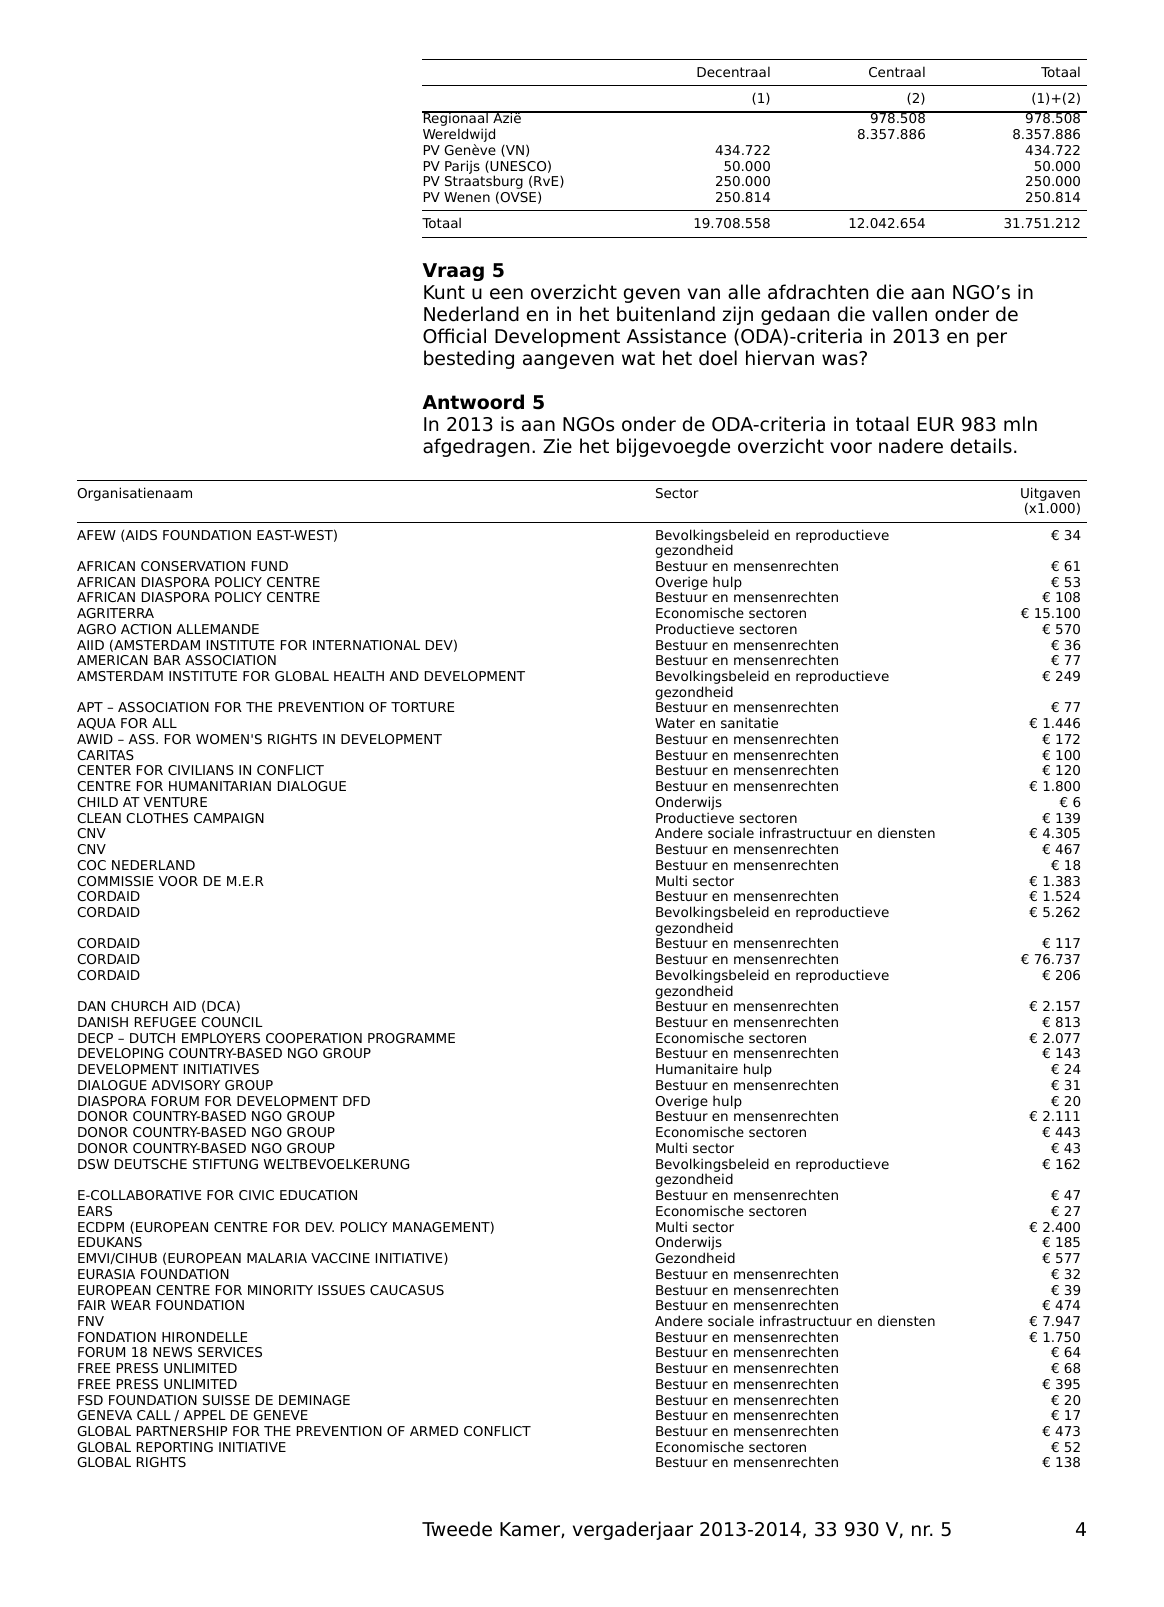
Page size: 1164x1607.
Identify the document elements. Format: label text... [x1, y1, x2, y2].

table_cell EMVI/CIHUB (EUROPEAN MALARIA VACCINE INITIATIVE) [77, 1251, 649, 1267]
table_cell [776, 190, 931, 210]
table_cell 50.000 [637, 159, 776, 174]
table_cell 250.000 [637, 174, 776, 190]
table_cell € 77 [959, 653, 1087, 669]
table_cell Bestuur en mensenrechten [649, 1046, 959, 1062]
table_cell Bestuur en mensenrechten [649, 700, 959, 716]
text Antwoord 5 [422, 392, 1087, 414]
table_cell Bevolkingsbeleid en reproductieve gezondheid [649, 968, 959, 999]
table_cell EDUKANS [77, 1235, 649, 1251]
table_cell AQUA FOR ALL [77, 716, 649, 732]
table_cell COMMISSIE VOOR DE M.E.R [77, 873, 649, 889]
table_cell € 32 [959, 1267, 1087, 1282]
table_cell 12.042.654 [776, 211, 931, 237]
table_cell Bestuur en mensenrechten [649, 858, 959, 873]
table_cell € 2.111 [959, 1109, 1087, 1125]
table_cell DANISH REFUGEE COUNCIL [77, 1015, 649, 1031]
table_cell Humanitaire hulp [649, 1062, 959, 1078]
table_cell € 1.800 [959, 779, 1087, 795]
table_cell Bestuur en mensenrechten [649, 732, 959, 747]
table_cell Bestuur en mensenrechten [649, 999, 959, 1015]
table_cell € 61 [959, 559, 1087, 574]
table_cell CORDAID [77, 936, 649, 952]
table_cell Gezondheid [649, 1251, 959, 1267]
table_cell € 1.524 [959, 889, 1087, 905]
table_cell Multi sector [649, 1219, 959, 1235]
table_cell € 185 [959, 1235, 1087, 1251]
table_cell Bestuur en mensenrechten [649, 748, 959, 763]
table_cell Bestuur en mensenrechten [649, 638, 959, 653]
table_cell CARITAS [77, 748, 649, 763]
table_cell Bestuur en mensenrechten [649, 1298, 959, 1314]
table_cell Overige hulp [649, 575, 959, 590]
table_cell 8.357.886 [931, 127, 1087, 143]
table_cell € 39 [959, 1282, 1087, 1298]
table_cell € 474 [959, 1298, 1087, 1314]
table_cell AGRITERRA [77, 606, 649, 622]
text Kunt u een overzicht geven van alle afdrachten die aan NGO’s in Nederland en in het buitenland zijn gedaan die vallen onder de Official Development Assistance (ODA)-criteria in 2013 en per besteding aangeven wat het doel hiervan was? [422, 282, 1087, 370]
table_cell € 77 [959, 700, 1087, 716]
table_cell Bestuur en mensenrechten [649, 779, 959, 795]
table_cell € 76.737 [959, 952, 1087, 968]
table_cell DEVELOPING COUNTRY-BASED NGO GROUP [77, 1046, 649, 1062]
table_cell € 206 [959, 968, 1087, 999]
table_cell Bevolkingsbeleid en reproductieve gezondheid [649, 669, 959, 700]
table_cell CORDAID [77, 952, 649, 968]
table_cell PV Straatsburg (RvE) [422, 174, 637, 190]
table_cell € 473 [959, 1424, 1087, 1439]
table_cell Productieve sectoren [649, 810, 959, 826]
table_cell € 20 [959, 1094, 1087, 1109]
table_cell EARS [77, 1204, 649, 1219]
table_header [422, 60, 637, 85]
table_cell € 43 [959, 1141, 1087, 1156]
table_cell € 31 [959, 1078, 1087, 1093]
table_cell APT – ASSOCIATION FOR THE PREVENTION OF TORTURE [77, 700, 649, 716]
table_cell Bestuur en mensenrechten [649, 1282, 959, 1298]
table_cell AFRICAN CONSERVATION FUND [77, 559, 649, 574]
table_cell € 1.446 [959, 716, 1087, 732]
table_cell 434.722 [637, 143, 776, 158]
table_cell € 4.305 [959, 826, 1087, 842]
table_cell € 7.947 [959, 1314, 1087, 1329]
table_cell CENTRE FOR HUMANITARIAN DIALOGUE [77, 779, 649, 795]
table_cell € 15.100 [959, 606, 1087, 622]
table_cell Water en sanitatie [649, 716, 959, 732]
table_cell € 27 [959, 1204, 1087, 1219]
table_cell AFRICAN DIASPORA POLICY CENTRE [77, 590, 649, 606]
table_cell Regionaal Azië [422, 113, 637, 127]
table_cell Bestuur en mensenrechten [649, 1424, 959, 1439]
table_cell € 108 [959, 590, 1087, 606]
table_cell AFRICAN DIASPORA POLICY CENTRE [77, 575, 649, 590]
table_cell Multi sector [649, 1141, 959, 1156]
table_cell Bestuur en mensenrechten [649, 1330, 959, 1345]
text In 2013 is aan NGOs onder de ODA-criteria in totaal EUR 983 mln afgedragen. Zie het bijgevoegde overzicht voor nadere details. [422, 414, 1087, 458]
table_cell € 162 [959, 1156, 1087, 1188]
table_cell FNV [77, 1314, 649, 1329]
table_cell CORDAID [77, 968, 649, 999]
table_cell € 34 [959, 523, 1087, 559]
table_cell [776, 174, 931, 190]
table_cell Economische sectoren [649, 1440, 959, 1455]
table_cell Bevolkingsbeleid en reproductieve gezondheid [649, 523, 959, 559]
table_cell (1)+(2) [931, 86, 1087, 111]
table_cell FREE PRESS UNLIMITED [77, 1377, 649, 1392]
table_cell € 6 [959, 795, 1087, 810]
table_cell Bestuur en mensenrechten [649, 763, 959, 779]
table_cell € 5.262 [959, 905, 1087, 936]
table_cell € 467 [959, 842, 1087, 858]
table_cell € 2.077 [959, 1031, 1087, 1046]
table_cell DECP – DUTCH EMPLOYERS COOPERATION PROGRAMME [77, 1031, 649, 1046]
table_cell CNV [77, 826, 649, 842]
table_cell [422, 86, 637, 111]
table_cell Bestuur en mensenrechten [649, 1267, 959, 1282]
table_cell 250.814 [931, 190, 1087, 210]
table_cell Bestuur en mensenrechten [649, 1345, 959, 1361]
table_cell € 139 [959, 810, 1087, 826]
table_cell FONDATION HIRONDELLE [77, 1330, 649, 1345]
table_cell Economische sectoren [649, 606, 959, 622]
table_cell Bestuur en mensenrechten [649, 1109, 959, 1125]
table_cell Bestuur en mensenrechten [649, 1015, 959, 1031]
table_cell Bestuur en mensenrechten [649, 1078, 959, 1093]
table_cell € 143 [959, 1046, 1087, 1062]
table_cell DONOR COUNTRY-BASED NGO GROUP [77, 1109, 649, 1125]
table_cell Bestuur en mensenrechten [649, 1408, 959, 1424]
table_cell Productieve sectoren [649, 622, 959, 637]
table_cell GLOBAL REPORTING INITIATIVE [77, 1440, 649, 1455]
table_cell (2) [776, 86, 931, 111]
table_cell CLEAN CLOTHES CAMPAIGN [77, 810, 649, 826]
table_cell GLOBAL PARTNERSHIP FOR THE PREVENTION OF ARMED CONFLICT [77, 1424, 649, 1439]
table_cell € 577 [959, 1251, 1087, 1267]
table_cell FREE PRESS UNLIMITED [77, 1361, 649, 1377]
table_cell € 117 [959, 936, 1087, 952]
table_cell € 52 [959, 1440, 1087, 1455]
table_cell Bestuur en mensenrechten [649, 889, 959, 905]
table_cell Andere sociale infrastructuur en diensten [649, 826, 959, 842]
table_cell Economische sectoren [649, 1031, 959, 1046]
table_cell Bestuur en mensenrechten [649, 1393, 959, 1408]
table_cell 250.814 [637, 190, 776, 210]
table_cell 31.751.212 [931, 211, 1087, 237]
table_cell Bestuur en mensenrechten [649, 1455, 959, 1471]
table_cell € 2.400 [959, 1219, 1087, 1235]
table_cell Bestuur en mensenrechten [649, 1361, 959, 1377]
table_cell AMERICAN BAR ASSOCIATION [77, 653, 649, 669]
table_header Uitgaven (x1.000) [959, 481, 1087, 522]
table_cell AIID (AMSTERDAM INSTITUTE FOR INTERNATIONAL DEV) [77, 638, 649, 653]
table_cell E-COLLABORATIVE FOR CIVIC EDUCATION [77, 1188, 649, 1204]
table_cell CENTER FOR CIVILIANS IN CONFLICT [77, 763, 649, 779]
table_cell FAIR WEAR FOUNDATION [77, 1298, 649, 1314]
table_cell PV Parijs (UNESCO) [422, 159, 637, 174]
table_cell Economische sectoren [649, 1125, 959, 1141]
table_cell Bevolkingsbeleid en reproductieve gezondheid [649, 905, 959, 936]
table_cell € 18 [959, 858, 1087, 873]
table_cell € 813 [959, 1015, 1087, 1031]
table_cell DAN CHURCH AID (DCA) [77, 999, 649, 1015]
table_cell DIASPORA FORUM FOR DEVELOPMENT DFD [77, 1094, 649, 1109]
table_cell PV Genève (VN) [422, 143, 637, 158]
table_cell 434.722 [931, 143, 1087, 158]
table_cell Bestuur en mensenrechten [649, 653, 959, 669]
table_cell € 1.383 [959, 873, 1087, 889]
table_cell € 68 [959, 1361, 1087, 1377]
table_cell EURASIA FOUNDATION [77, 1267, 649, 1282]
table_cell € 570 [959, 622, 1087, 637]
table_cell € 64 [959, 1345, 1087, 1361]
table_cell ECDPM (EUROPEAN CENTRE FOR DEV. POLICY MANAGEMENT) [77, 1219, 649, 1235]
table_cell € 1.750 [959, 1330, 1087, 1345]
table_cell Wereldwijd [422, 127, 637, 143]
table_cell (1) [637, 86, 776, 111]
table_cell [637, 113, 776, 127]
table_cell Economische sectoren [649, 1204, 959, 1219]
table_cell € 53 [959, 575, 1087, 590]
table_header Sector [649, 481, 959, 522]
table_cell 19.708.558 [637, 211, 776, 237]
table_cell Onderwijs [649, 795, 959, 810]
table_cell € 36 [959, 638, 1087, 653]
table_header Totaal [931, 60, 1087, 85]
table_cell Bestuur en mensenrechten [649, 590, 959, 606]
table_cell Bestuur en mensenrechten [649, 1377, 959, 1392]
table_cell € 249 [959, 669, 1087, 700]
table_cell 978.508 [776, 113, 931, 127]
table_cell Onderwijs [649, 1235, 959, 1251]
table_cell [776, 159, 931, 174]
table_cell FSD FOUNDATION SUISSE DE DEMINAGE [77, 1393, 649, 1408]
table_cell CHILD AT VENTURE [77, 795, 649, 810]
table_cell Overige hulp [649, 1094, 959, 1109]
table_cell € 138 [959, 1455, 1087, 1471]
table_cell COC NEDERLAND [77, 858, 649, 873]
table_cell DONOR COUNTRY-BASED NGO GROUP [77, 1125, 649, 1141]
table_cell Bevolkingsbeleid en reproductieve gezondheid [649, 1156, 959, 1188]
table_cell DIALOGUE ADVISORY GROUP [77, 1078, 649, 1093]
table_cell Totaal [422, 211, 637, 237]
table_cell DONOR COUNTRY-BASED NGO GROUP [77, 1141, 649, 1156]
table_cell € 100 [959, 748, 1087, 763]
table_cell GENEVA CALL / APPEL DE GENEVE [77, 1408, 649, 1424]
table_cell € 395 [959, 1377, 1087, 1392]
table_cell Bestuur en mensenrechten [649, 559, 959, 574]
table_cell CORDAID [77, 889, 649, 905]
table_cell FORUM 18 NEWS SERVICES [77, 1345, 649, 1361]
table_header Centraal [776, 60, 931, 85]
table_header Decentraal [637, 60, 776, 85]
table_cell € 2.157 [959, 999, 1087, 1015]
table_cell 8.357.886 [776, 127, 931, 143]
table_cell GLOBAL RIGHTS [77, 1455, 649, 1471]
table_cell € 443 [959, 1125, 1087, 1141]
table_cell 978.508 [931, 113, 1087, 127]
table_cell AGRO ACTION ALLEMANDE [77, 622, 649, 637]
table_cell € 120 [959, 763, 1087, 779]
table_cell CORDAID [77, 905, 649, 936]
table_cell 250.000 [931, 174, 1087, 190]
table_cell Andere sociale infrastructuur en diensten [649, 1314, 959, 1329]
table_cell Bestuur en mensenrechten [649, 842, 959, 858]
table_cell Bestuur en mensenrechten [649, 952, 959, 968]
table_cell CNV [77, 842, 649, 858]
table_cell PV Wenen (OVSE) [422, 190, 637, 210]
table_cell DSW DEUTSCHE STIFTUNG WELTBEVOELKERUNG [77, 1156, 649, 1188]
table_cell EUROPEAN CENTRE FOR MINORITY ISSUES CAUCASUS [77, 1282, 649, 1298]
table_cell Multi sector [649, 873, 959, 889]
table_cell € 47 [959, 1188, 1087, 1204]
table_cell AWID – ASS. FOR WOMEN'S RIGHTS IN DEVELOPMENT [77, 732, 649, 747]
table_cell [776, 143, 931, 158]
table_cell Bestuur en mensenrechten [649, 1188, 959, 1204]
table_header Organisatienaam [77, 481, 649, 522]
table_cell Bestuur en mensenrechten [649, 936, 959, 952]
table_cell AMSTERDAM INSTITUTE FOR GLOBAL HEALTH AND DEVELOPMENT [77, 669, 649, 700]
table_cell € 17 [959, 1408, 1087, 1424]
table_cell 50.000 [931, 159, 1087, 174]
table_cell AFEW (AIDS FOUNDATION EAST-WEST) [77, 523, 649, 559]
table_cell € 20 [959, 1393, 1087, 1408]
table_cell € 172 [959, 732, 1087, 747]
table_cell € 24 [959, 1062, 1087, 1078]
table_cell [637, 127, 776, 143]
table_cell DEVELOPMENT INITIATIVES [77, 1062, 649, 1078]
text Vraag 5 [422, 260, 1087, 282]
